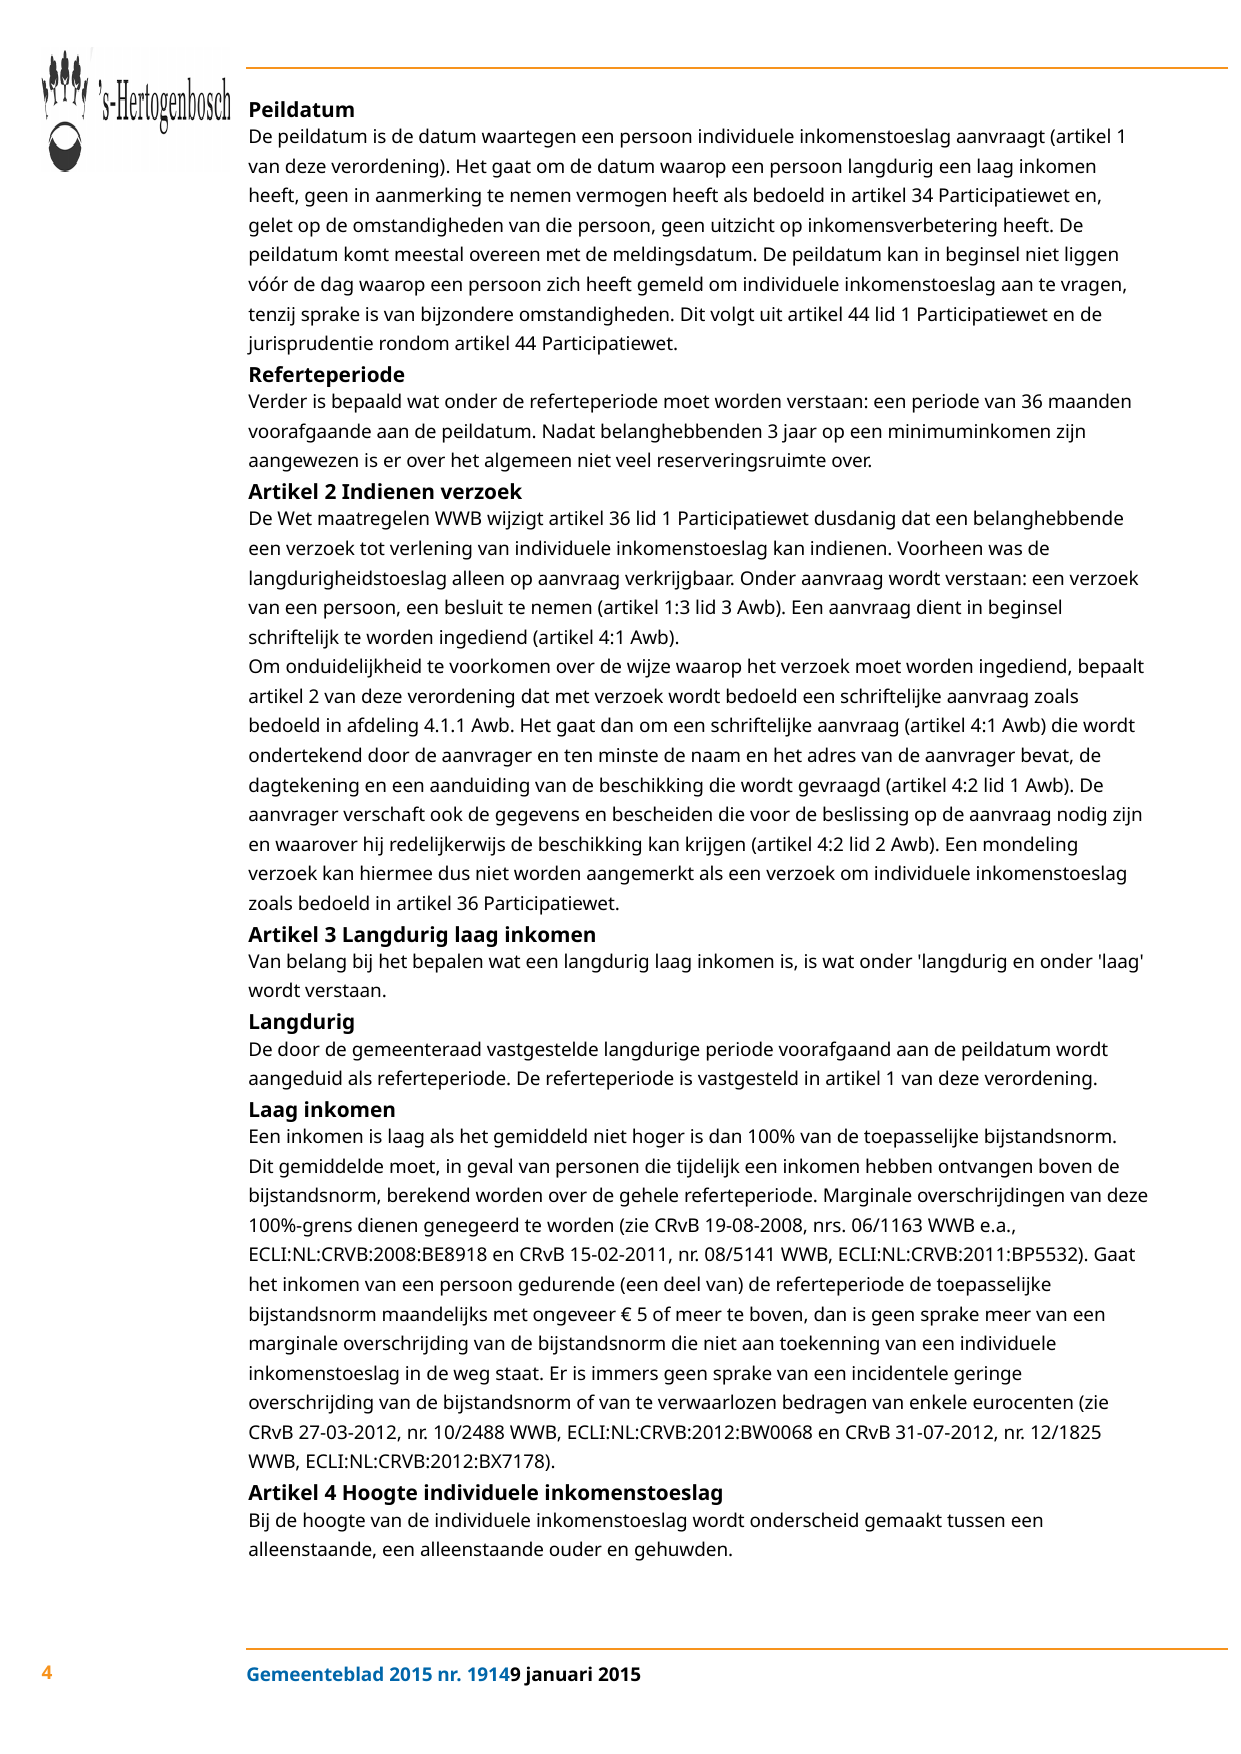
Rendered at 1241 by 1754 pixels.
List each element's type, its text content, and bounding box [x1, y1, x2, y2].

text Peildatum [248, 95, 1152, 123]
text Een inkomen is laag als het gemiddeld niet hoger is dan 100% van de toepasselijke bijstandsnorm. [248, 1123, 1152, 1149]
text Om onduidelijkheid te voorkomen over de wijze waarop het verzoek moet worden ingediend, bepaalt artikel 2 van deze verordening dat met verzoek wordt bedoeld een schriftelijke aanvraag zoals bedoeld in afdeling 4.1.1 Awb. Het gaat dan om een schriftelijke aanvraag (artikel 4:1 Awb) die wordt ondertekend door de aanvrager en ten minste de naam en het adres van de aanvrager bevat, de dagtekening en een aanduiding van de beschikking die wordt gevraagd (artikel 4:2 lid 1 Awb). De aanvrager verschaft ook de gegevens en bescheiden die voor de beslissing op de aanvraag nodig zijn en waarover hij redelijkerwijs de beschikking kan krijgen (artikel 4:2 lid 2 Awb). Een mondeling verzoek kan hiermee dus niet worden aangemerkt als een verzoek om individuele inkomenstoeslag zoals bedoeld in artikel 36 Participatiewet. [248, 653, 1152, 916]
text aangewezen is er over het algemeen niet veel reserveringsruimte over. [248, 447, 1152, 473]
text Langdurig [248, 1007, 1152, 1036]
text Artikel 3 Langdurig laag inkomen [248, 920, 1152, 948]
text Dit gemiddelde moet, in geval van personen die tijdelijk een inkomen hebben ontvangen boven de bijstandsnorm, berekend worden over de gehele referteperiode. Marginale overschrijdingen van deze 100%-grens dienen genegeerd te worden (zie CRvB 19-08-2008, nrs. 06/1163 WWB e.a., ECLI:NL:CRVB:2008:BE8918 en CRvB 15-02-2011, nr. 08/5141 WWB, ECLI:NL:CRVB:2011:BP5532). Gaat het inkomen van een persoon gedurende (een deel van) de referteperiode de toepasselijke bijstandsnorm maandelijks met ongeveer € 5 of meer te boven, dan is geen sprake meer van een marginale overschrijding van de bijstandsnorm die niet aan toekenning van een individuele inkomenstoeslag in de weg staat. Er is immers geen sprake van een incidentele geringe overschrijding van de bijstandsnorm of van te verwaarlozen bedragen van enkele eurocenten (zie CRvB 27-03-2012, nr. 10/2488 WWB, ECLI:NL:CRVB:2012:BW0068 en CRvB 31-07-2012, nr. 12/1825 WWB, ECLI:NL:CRVB:2012:BX7178). [248, 1153, 1152, 1474]
text Verder is bepaald wat onder de referteperiode moet worden verstaan: een periode van 36 maanden voorafgaande aan de peildatum. Nadat belanghebbenden 3 jaar op een minimuminkomen zijn [248, 388, 1152, 444]
text De peildatum is de datum waartegen een persoon individuele inkomenstoeslag aanvraagt (artikel 1 van deze verordening). Het gaat om de datum waarop een persoon langdurig een laag inkomen heeft, geen in aanmerking te nemen vermogen heeft als bedoeld in artikel 34 Participatiewet en, gelet op de omstandigheden van die persoon, geen uitzicht op inkomensverbetering heeft. De peildatum komt meestal overeen met de meldingsdatum. De peildatum kan in beginsel niet liggen vóór de dag waarop een persoon zich heeft gemeld om individuele inkomenstoeslag aan te vragen, tenzij sprake is van bijzondere omstandigheden. Dit volgt uit artikel 44 lid 1 Participatiewet en de jurisprudentie rondom artikel 44 Participatiewet. [248, 123, 1152, 356]
text Referteperiode [248, 360, 1152, 388]
text Laag inkomen [248, 1095, 1152, 1123]
picture [41, 47, 231, 172]
text Artikel 2 Indienen verzoek [248, 477, 1152, 506]
text Artikel 4 Hoogte individuele inkomenstoeslag [248, 1478, 1152, 1507]
text Bij de hoogte van de individuele inkomenstoeslag wordt onderscheid gemaakt tussen een alleenstaande, een alleenstaande ouder en gehuwden. [248, 1507, 1152, 1562]
text De door de gemeenteraad vastgestelde langdurige periode voorafgaand aan de peildatum wordt aangeduid als referteperiode. De referteperiode is vastgesteld in artikel 1 van deze verordening. [248, 1036, 1152, 1091]
text De Wet maatregelen WWB wijzigt artikel 36 lid 1 Participatiewet dusdanig dat een belanghebbende een verzoek tot verlening van individuele inkomenstoeslag kan indienen. Voorheen was de langdurigheidstoeslag alleen op aanvraag verkrijgbaar. Onder aanvraag wordt verstaan: een verzoek van een persoon, een besluit te nemen (artikel 1:3 lid 3 Awb). Een aanvraag dient in beginsel schriftelijk te worden ingediend (artikel 4:1 Awb). [248, 506, 1152, 649]
text Van belang bij het bepalen wat een langdurig laag inkomen is, is wat onder 'langdurig en onder 'laag' wordt verstaan. [248, 948, 1152, 1003]
